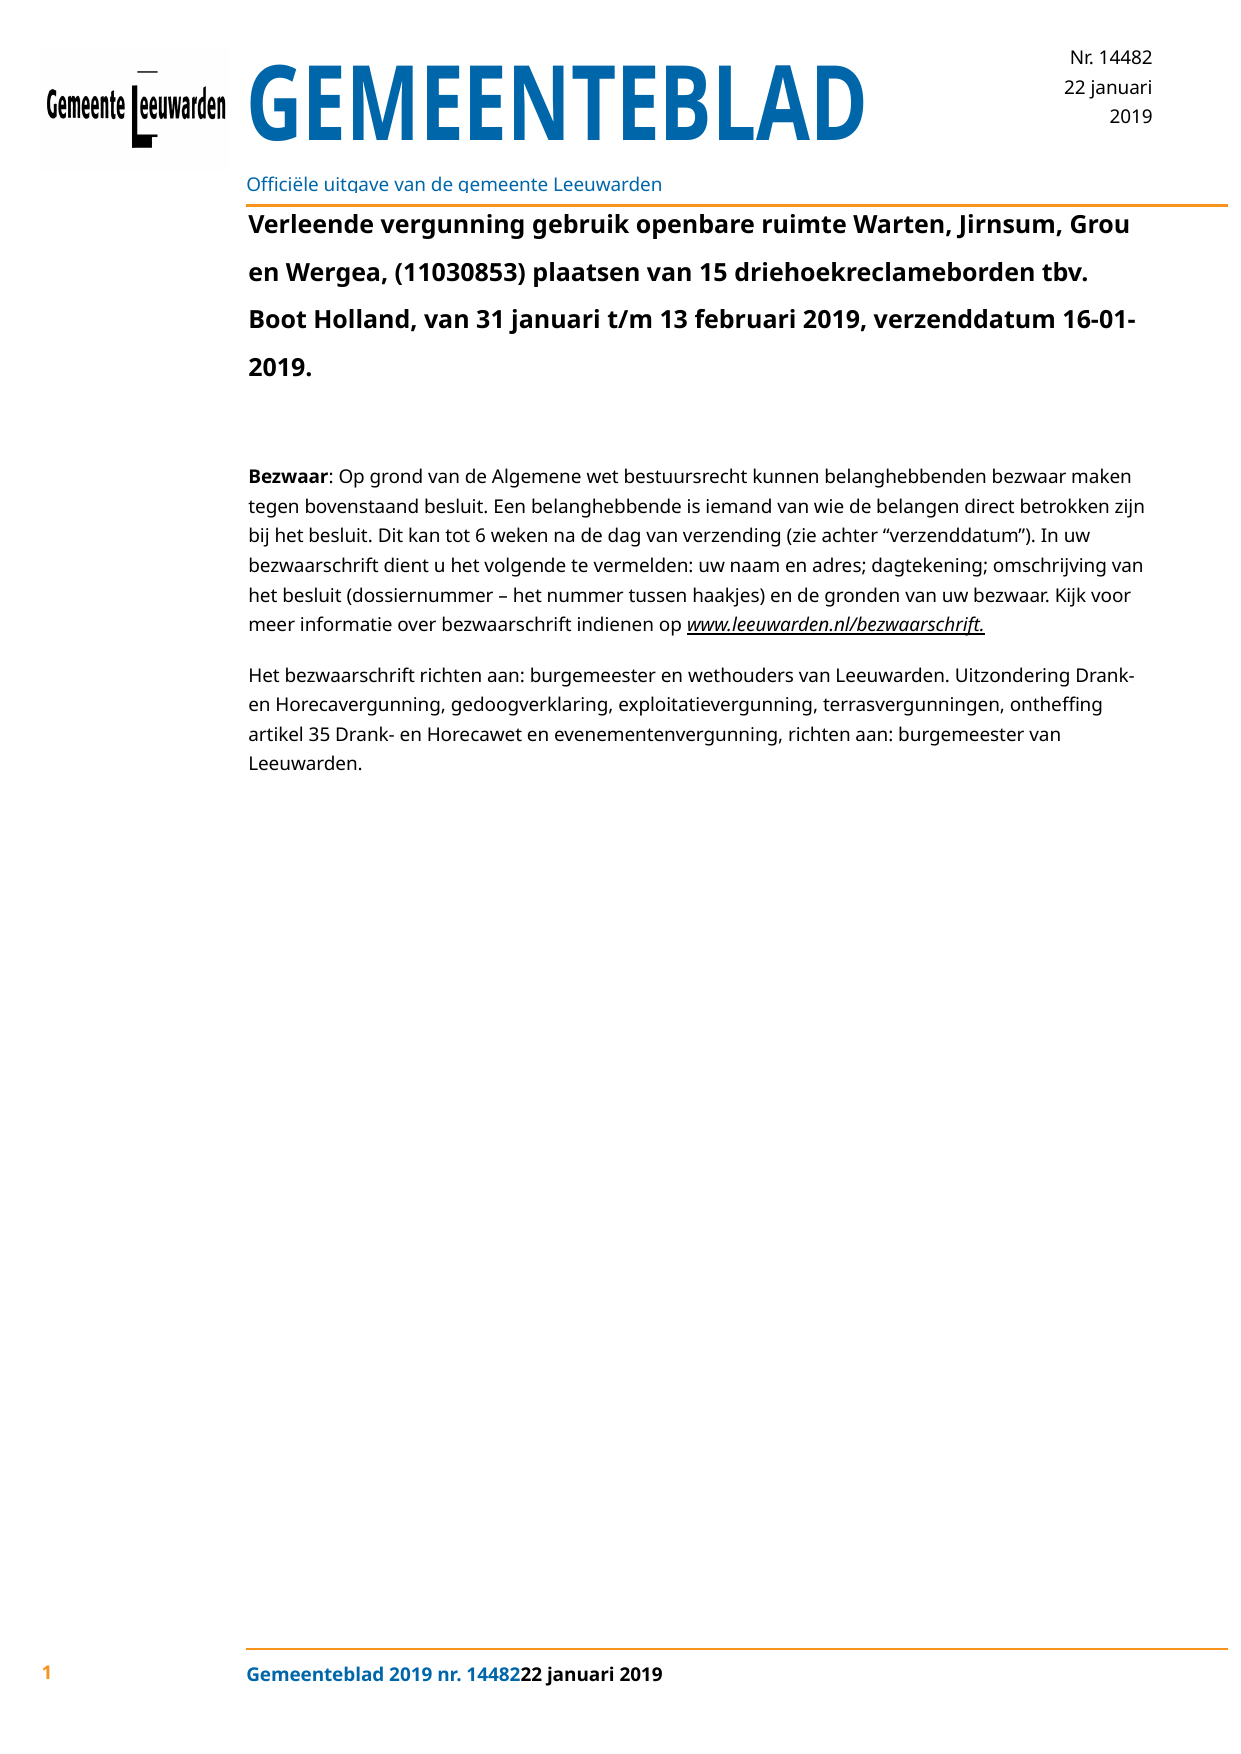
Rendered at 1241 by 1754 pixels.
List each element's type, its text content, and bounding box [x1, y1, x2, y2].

text Het bezwaarschrift richten aan: burgemeester en wethouders van Leeuwarden. Uitzondering Drank- en Horecavergunning, gedoogverklaring, exploitatievergunning, terrasvergunningen, ontheffing artikel 35 Drank- en Horecawet en evenementenvergunning, richten aan: burgemeester van Leeuwarden. [248, 662, 1152, 776]
text Bezwaar: Op grond van de Algemene wet bestuursrecht kunnen belanghebbenden bezwaar maken tegen bovenstaand besluit. Een belanghebbende is iemand van wie de belangen direct betrokken zijn bij het besluit. Dit kan tot 6 weken na de dag van verzending (zie achter “verzenddatum”). In uw bezwaarschrift dient u het volgende te vermelden: uw naam en adres; dagtekening; omschrijving van het besluit (dossiernummer – het nummer tussen haakjes) en de gronden van uw bezwaar. Kijk voor meer informatie over bezwaarschrift indienen op www.leeuwarden.nl/bezwaarschrift. [248, 463, 1152, 637]
picture [41, 47, 231, 172]
text Verleende vergunning gebruik openbare ruimte Warten, Jirnsum, Grou en Wergea, (11030853) plaatsen van 15 driehoekreclameborden tbv. Boot Holland, van 31 januari t/m 13 februari 2019, verzenddatum 16-01-2019. [248, 207, 1152, 384]
